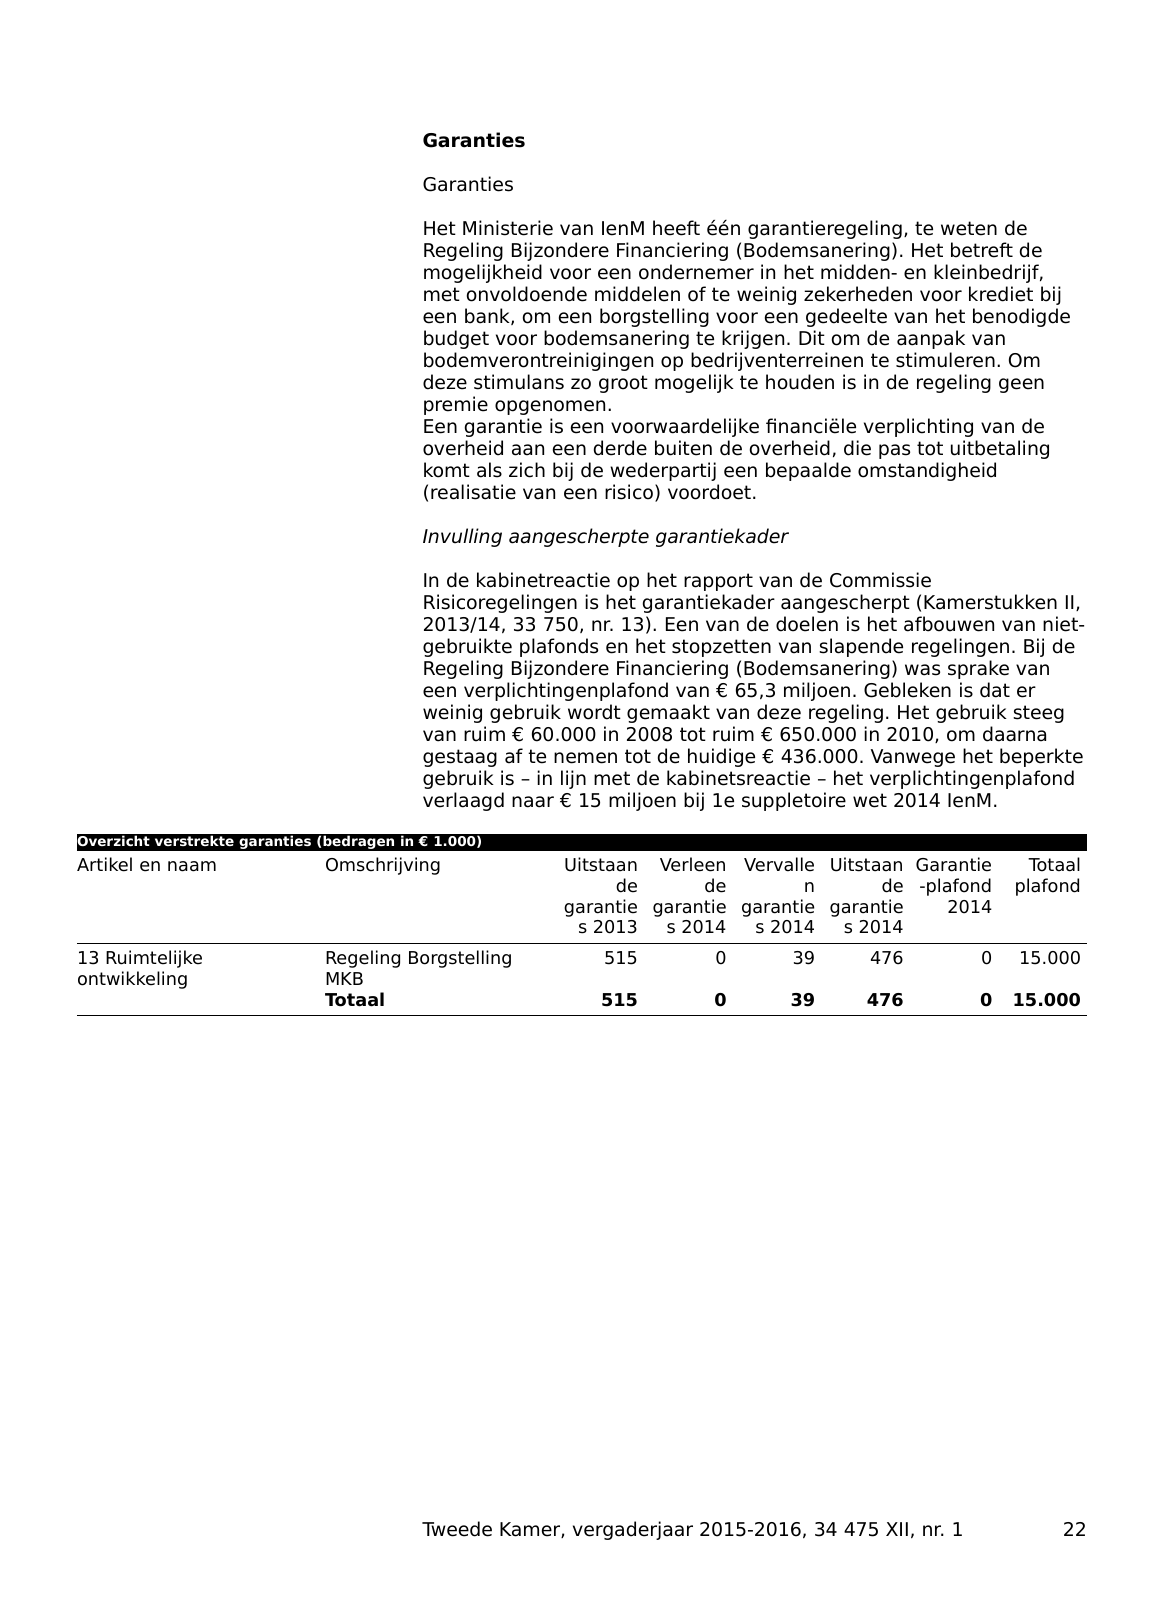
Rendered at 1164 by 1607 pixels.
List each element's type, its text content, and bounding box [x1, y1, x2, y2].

table_cell 0 [909, 990, 998, 1015]
table_cell Verleende garanties 2014 [644, 851, 732, 943]
table_cell [77, 990, 319, 1015]
table_cell 515 [555, 990, 644, 1015]
table_cell 476 [821, 990, 909, 1015]
table_cell Totaal [319, 990, 555, 1015]
subtitle Garanties [422, 130, 1087, 152]
table_cell Uitstaande garanties 2014 [821, 851, 909, 943]
table_cell 39 [732, 944, 821, 989]
table_cell Totaal plafond [998, 851, 1087, 943]
table_header Overzicht verstrekte garanties (bedragen in € 1.000) [77, 834, 1087, 850]
table_cell 39 [732, 990, 821, 1015]
table_cell Garantie-plafond 2014 [909, 851, 998, 943]
text In de kabinetreactie op het rapport van de Commissie Risicoregelingen is het garantiekader aangescherpt (Kamerstukken II, 2013/14, 33 750, nr. 13). Een van de doelen is het afbouwen van niet-gebruikte plafonds en het stopzetten van slapende regelingen. Bij de Regeling Bijzondere Financiering (Bodemsanering) was sprake van een verplichtingenplafond van € 65,3 miljoen. Gebleken is dat er weinig gebruik wordt gemaakt van deze regeling. Het gebruik steeg van ruim € 60.000 in 2008 tot ruim € 650.000 in 2010, om daarna gestaag af te nemen tot de huidige € 436.000. Vanwege het beperkte gebruik is – in lijn met de kabinetsreactie – het verplichtingenplafond verlaagd naar € 15 miljoen bij 1e suppletoire wet 2014 IenM. [422, 570, 1087, 812]
table_cell Regeling Borgstelling MKB [319, 944, 555, 989]
text Een garantie is een voorwaardelijke financiële verplichting van de overheid aan een derde buiten de overheid, die pas tot uitbetaling komt als zich bij de wederpartij een bepaalde omstandigheid (realisatie van een risico) voordoet. [422, 416, 1087, 504]
table_cell 15.000 [998, 944, 1087, 989]
table_cell Omschrijving [319, 851, 555, 943]
table_cell Vervallen garanties 2014 [732, 851, 821, 943]
table_cell 15.000 [998, 990, 1087, 1015]
subtitle Invulling aangescherpte garantiekader [422, 526, 1087, 548]
subtitle Garanties [422, 174, 1087, 196]
table_cell 515 [555, 944, 644, 989]
table_cell 0 [644, 990, 732, 1015]
table_cell Artikel en naam [77, 851, 319, 943]
table_cell 0 [644, 944, 732, 989]
table_cell 0 [909, 944, 998, 989]
table_cell Uitstaande garanties 2013 [555, 851, 644, 943]
text Het Ministerie van IenM heeft één garantieregeling, te weten de Regeling Bijzondere Financiering (Bodemsanering). Het betreft de mogelijkheid voor een ondernemer in het midden- en kleinbedrijf, met onvoldoende middelen of te weinig zekerheden voor krediet bij een bank, om een borgstelling voor een gedeelte van het benodigde budget voor bodemsanering te krijgen. Dit om de aanpak van bodemverontreinigingen op bedrijventerreinen te stimuleren. Om deze stimulans zo groot mogelijk te houden is in de regeling geen premie opgenomen. [422, 218, 1087, 416]
table_cell 476 [821, 944, 909, 989]
table_cell 13 Ruimtelijke ontwikkeling [77, 944, 319, 989]
